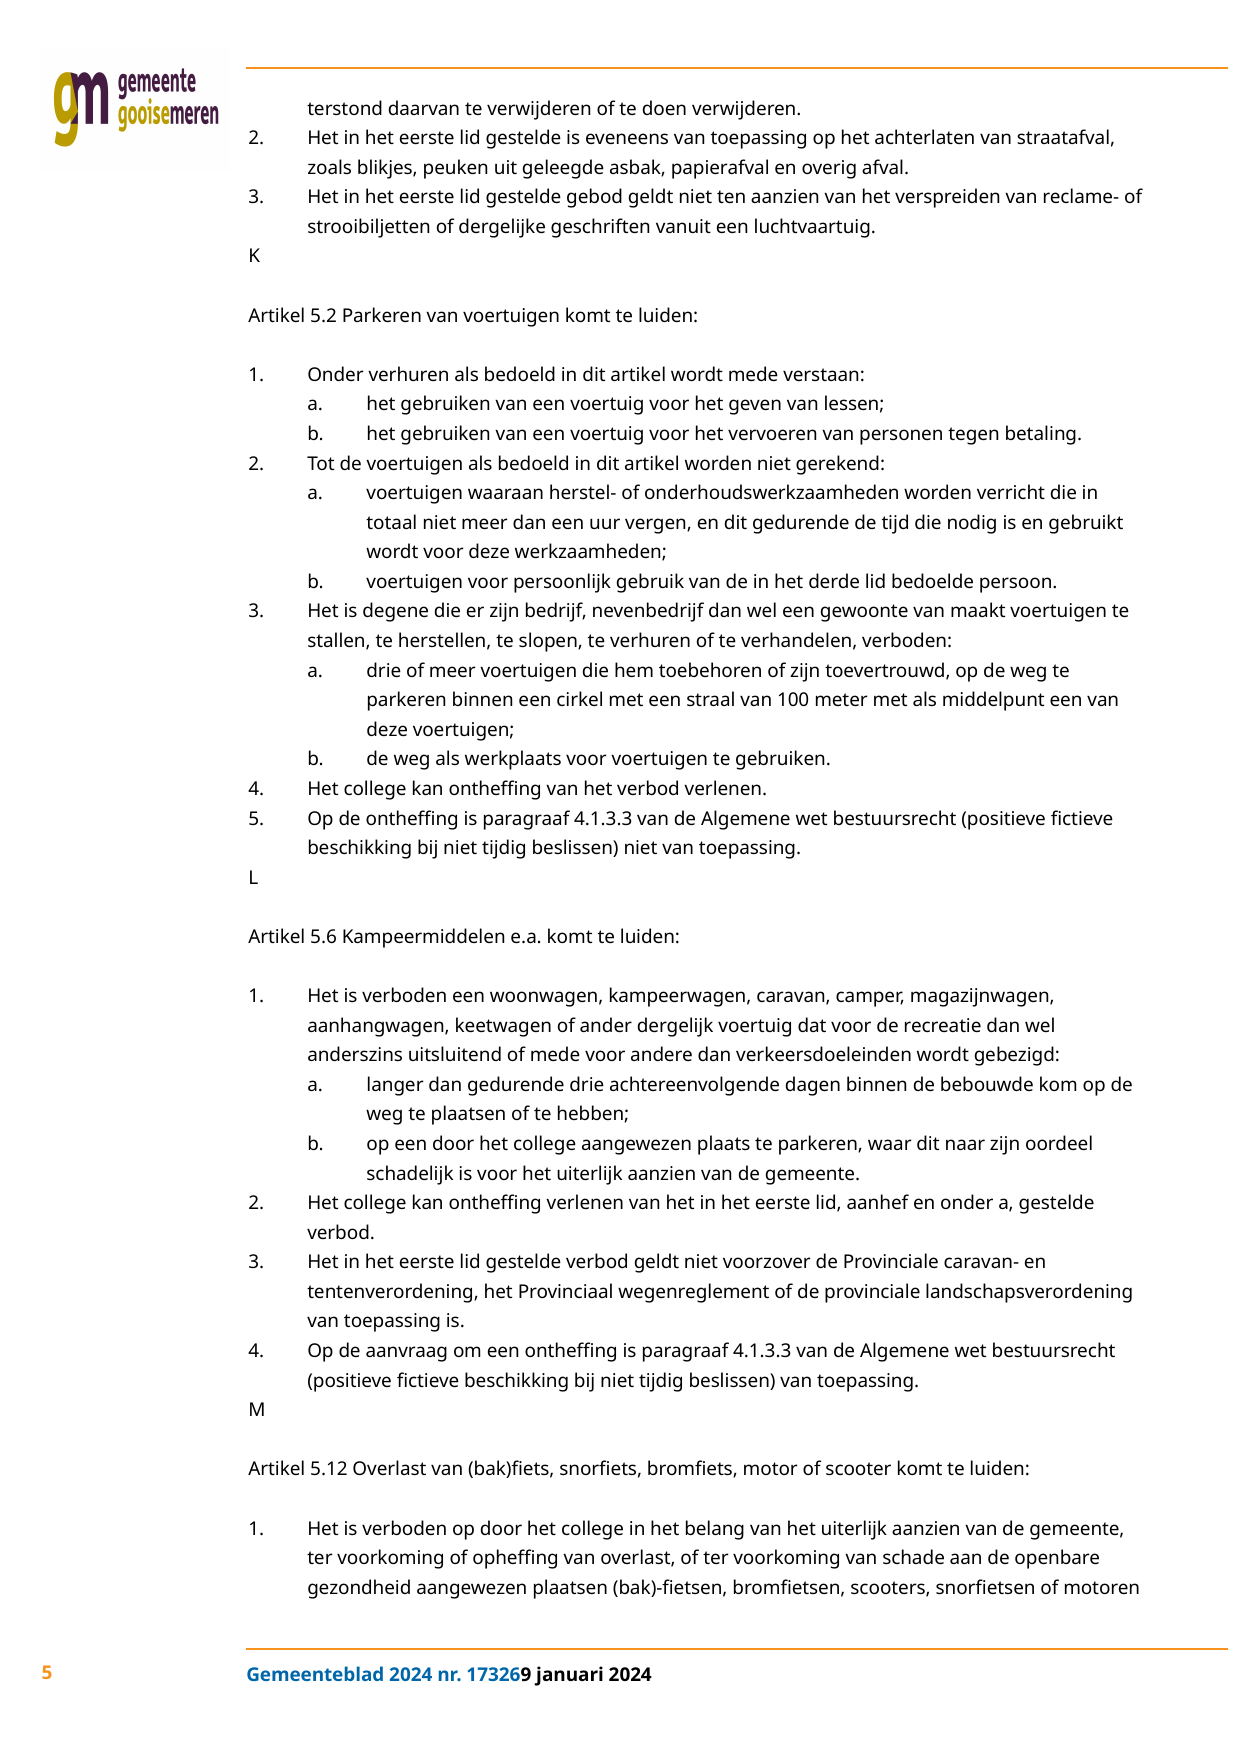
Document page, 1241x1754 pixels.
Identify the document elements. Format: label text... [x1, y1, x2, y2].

list Het in het eerste lid gestelde gebod geldt niet ten aanzien van het verspreiden van reclame- of strooibiljetten of dergelijke geschriften vanuit een luchtvaartuig. [248, 183, 1152, 239]
list voertuigen voor persoonlijk gebruik van de in het derde lid bedoelde persoon. [307, 568, 1152, 594]
list op een door het college aangewezen plaats te parkeren, waar dit naar zijn oordeel schadelijk is voor het uiterlijk aanzien van de gemeente. [307, 1130, 1152, 1186]
list de weg als werkplaats voor voertuigen te gebruiken. [307, 746, 1152, 771]
list terstond daarvan te verwijderen of te doen verwijderen. [248, 95, 1152, 121]
picture [41, 47, 231, 172]
list Het is verboden op door het college in het belang van het uiterlijk aanzien van de gemeente, ter voorkoming of opheffing van overlast, of ter voorkoming van schade aan de openbare gezondheid aangewezen plaatsen (bak)-fietsen, bromfietsen, scooters, snorfietsen of motoren [248, 1515, 1152, 1600]
list het gebruiken van een voertuig voor het vervoeren van personen tegen betaling. [307, 420, 1152, 446]
text K [248, 243, 1152, 268]
list Het college kan ontheffing verlenen van het in het eerste lid, aanhef en onder a, gestelde verbod. [248, 1189, 1152, 1245]
list langer dan gedurende drie achtereenvolgende dagen binnen de bebouwde kom op de weg te plaatsen of te hebben; [307, 1071, 1152, 1126]
text M [248, 1396, 1152, 1422]
text Artikel 5.2 Parkeren van voertuigen komt te luiden: [248, 302, 1152, 328]
list Op de ontheffing is paragraaf 4.1.3.3 van de Algemene wet bestuursrecht (positieve fictieve beschikking bij niet tijdig beslissen) niet van toepassing. [248, 805, 1152, 860]
text Artikel 5.12 Overlast van (bak)fiets, snorfiets, bromfiets, motor of scooter komt te luiden: [248, 1456, 1152, 1481]
list het gebruiken van een voertuig voor het geven van lessen; [307, 391, 1152, 416]
list Onder verhuren als bedoeld in dit artikel wordt mede verstaan: [248, 361, 1152, 387]
list Het in het eerste lid gestelde is eveneens van toepassing op het achterlaten van straatafval, zoals blikjes, peuken uit geleegde asbak, papierafval en overig afval. [248, 124, 1152, 180]
list voertuigen waaraan herstel- of onderhoudswerkzaamheden worden verricht die in totaal niet meer dan een uur vergen, en dit gedurende de tijd die nodig is en gebruikt wordt voor deze werkzaamheden; [307, 479, 1152, 564]
list Op de aanvraag om een ontheffing is paragraaf 4.1.3.3 van de Algemene wet bestuursrecht (positieve fictieve beschikking bij niet tijdig beslissen) van toepassing. [248, 1337, 1152, 1393]
text Artikel 5.6 Kampeermiddelen e.a. komt te luiden: [248, 923, 1152, 949]
list Het in het eerste lid gestelde verbod geldt niet voorzover de Provinciale caravan- en tentenverordening, het Provinciaal wegenreglement of de provinciale landschapsverordening van toepassing is. [248, 1248, 1152, 1333]
list Het college kan ontheffing van het verbod verlenen. [248, 775, 1152, 801]
list drie of meer voertuigen die hem toebehoren of zijn toevertrouwd, op de weg te parkeren binnen een cirkel met een straal van 100 meter met als middelpunt een van deze voertuigen; [307, 657, 1152, 742]
list Het is degene die er zijn bedrijf, nevenbedrijf dan wel een gewoonte van maakt voertuigen te stallen, te herstellen, te slopen, te verhuren of te verhandelen, verboden: [248, 598, 1152, 653]
list Het is verboden een woonwagen, kampeerwagen, caravan, camper, magazijnwagen, aanhangwagen, keetwagen of ander dergelijk voertuig dat voor de recreatie dan wel anderszins uitsluitend of mede voor andere dan verkeersdoeleinden wordt gebezigd: [248, 982, 1152, 1067]
list Tot de voertuigen als bedoeld in dit artikel worden niet gerekend: [248, 450, 1152, 476]
text L [248, 864, 1152, 890]
